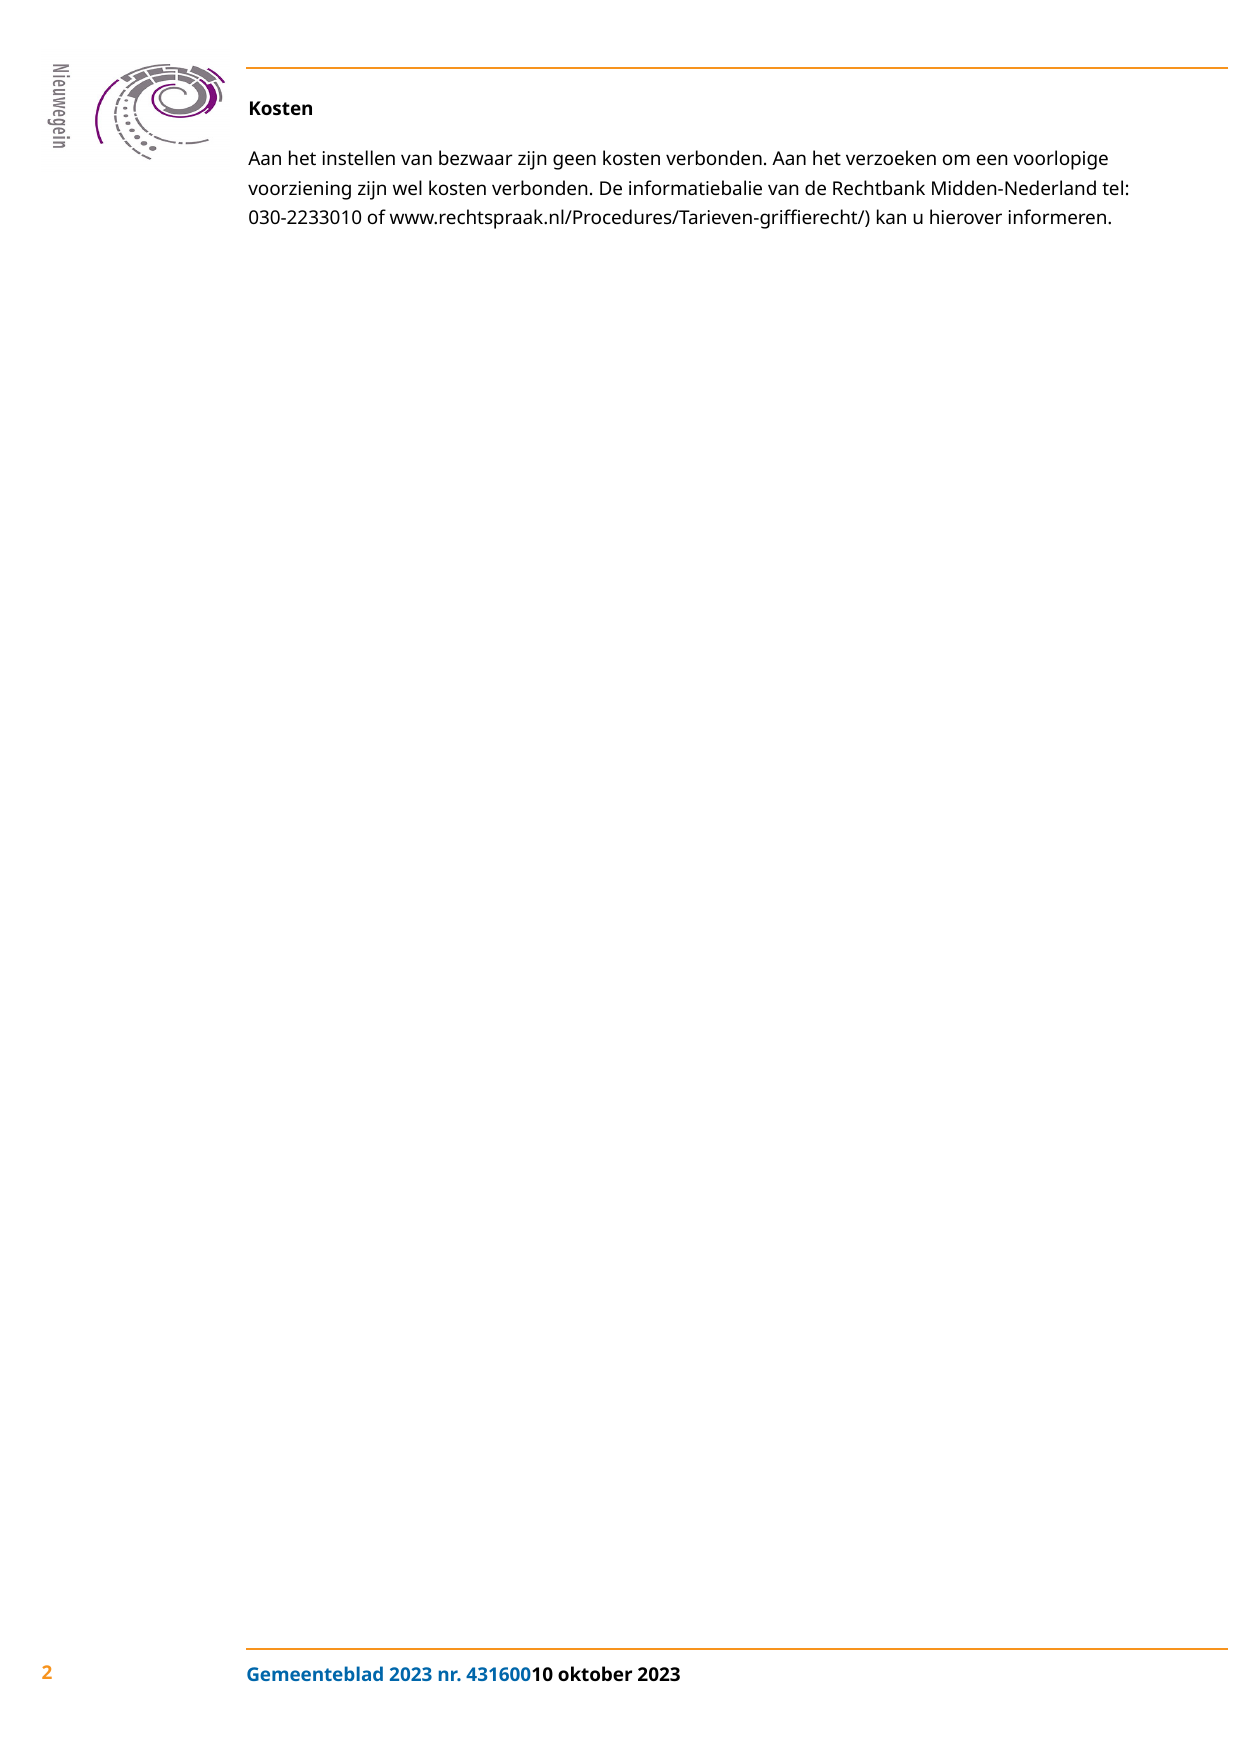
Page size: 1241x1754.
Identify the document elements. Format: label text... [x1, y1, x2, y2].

text Kosten [248, 95, 1152, 121]
picture [41, 47, 231, 172]
text Aan het instellen van bezwaar zijn geen kosten verbonden. Aan het verzoeken om een voorlopige voorziening zijn wel kosten verbonden. De informatiebalie van de Rechtbank Midden-Nederland tel: 030-2233010 of www.rechtspraak.nl/Procedures/Tarieven-griffierecht/) kan u hierover informeren. [248, 145, 1152, 230]
